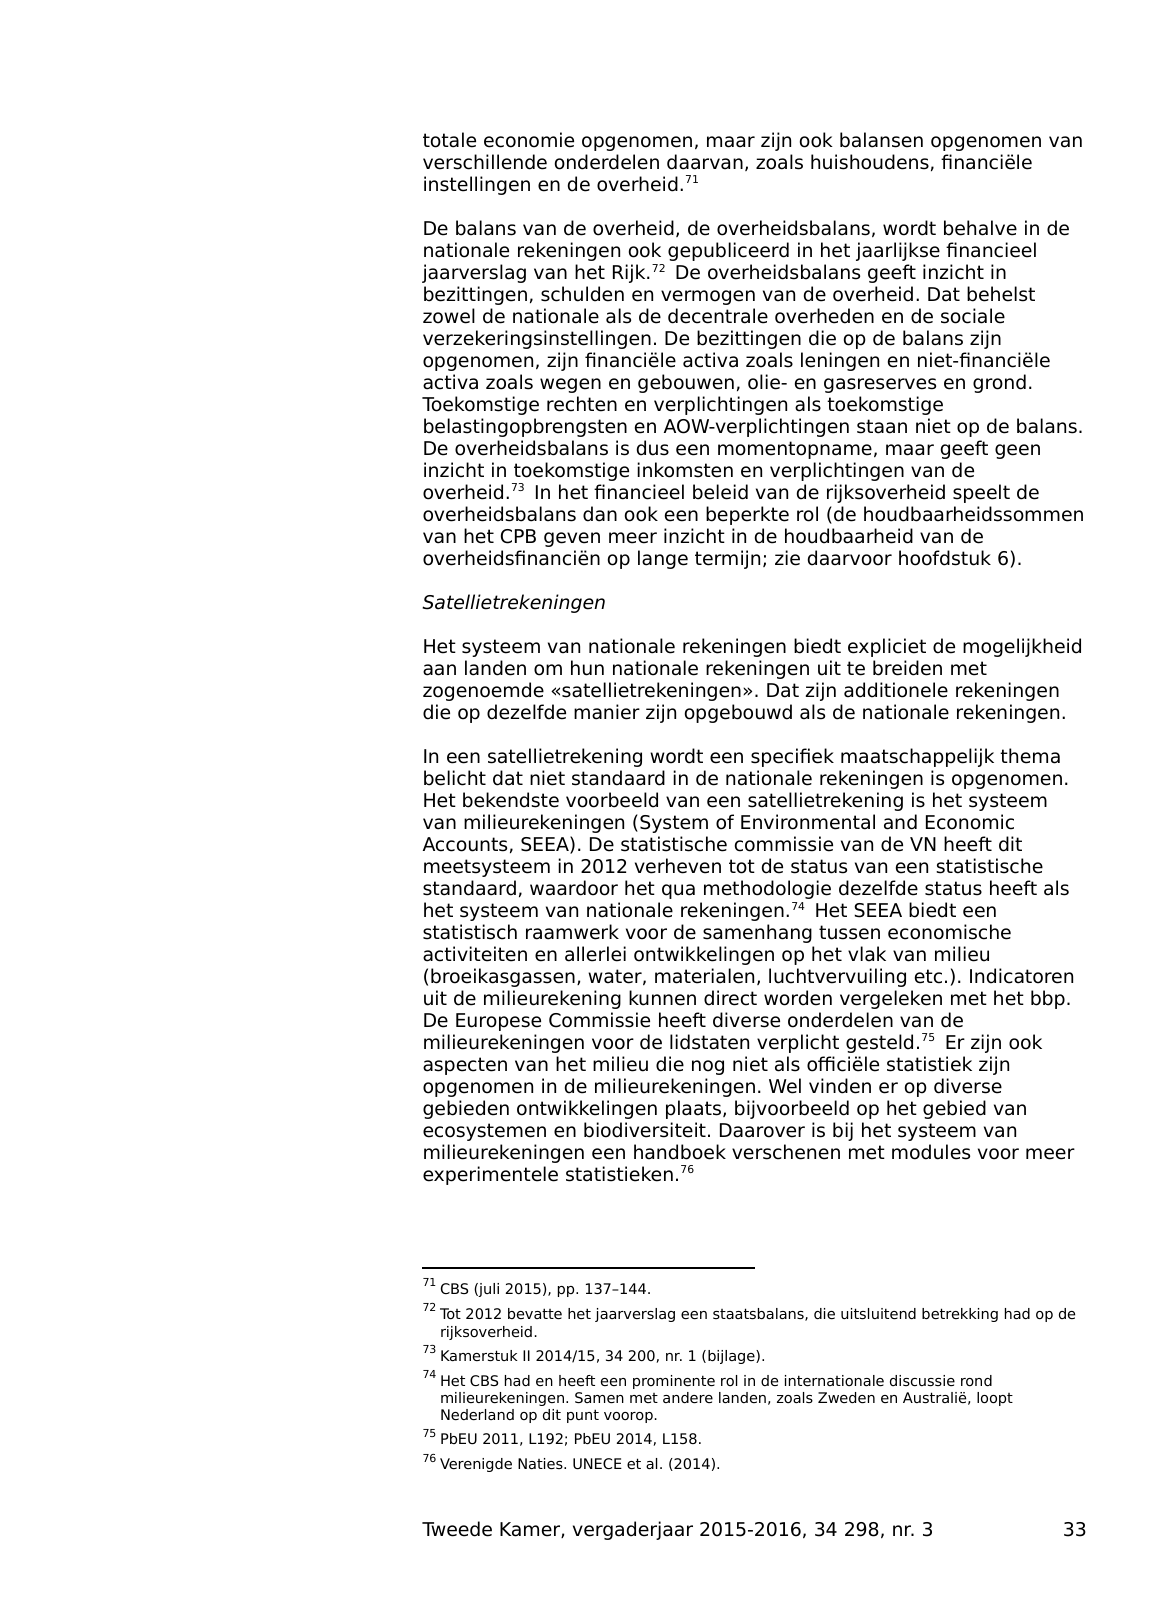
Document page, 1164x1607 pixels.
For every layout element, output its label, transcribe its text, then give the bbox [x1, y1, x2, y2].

text Tot 2012 bevatte het jaarverslag een staatsbalans, die uitsluitend betrekking had op de rijksoverheid. [422, 1302, 1087, 1341]
text De balans van de overheid, de overheidsbalans, wordt behalve in de nationale rekeningen ook gepubliceerd in het jaarlijkse financieel jaarverslag van het Rijk. De overheidsbalans geeft inzicht in bezittingen, schulden en vermogen van de overheid. Dat behelst zowel de nationale als de decentrale overheden en de sociale verzekeringsinstellingen. De bezittingen die op de balans zijn opgenomen, zijn financiële activa zoals leningen en niet-financiële activa zoals wegen en gebouwen, olie- en gasreserves en grond. Toekomstige rechten en verplichtingen als toekomstige belastingopbrengsten en AOW-verplichtingen staan niet op de balans. De overheidsbalans is dus een momentopname, maar geeft geen inzicht in toekomstige inkomsten en verplichtingen van de overheid. In het financieel beleid van de rijksoverheid speelt de overheidsbalans dan ook een beperkte rol (de houdbaarheidssommen van het CPB geven meer inzicht in de houdbaarheid van de overheidsfinanciën op lange termijn; zie daarvoor hoofdstuk 6). [422, 218, 1087, 570]
text Verenigde Naties. UNECE et al. (2014). [422, 1452, 1087, 1474]
text totale economie opgenomen, maar zijn ook balansen opgenomen van verschillende onderdelen daarvan, zoals huishoudens, financiële instellingen en de overheid. [422, 130, 1087, 196]
text Het systeem van nationale rekeningen biedt expliciet de mogelijkheid aan landen om hun nationale rekeningen uit te breiden met zogenoemde «satellietrekeningen». Dat zijn additionele rekeningen die op dezelfde manier zijn opgebouwd als de nationale rekeningen. [422, 636, 1087, 724]
text Kamerstuk II 2014/15, 34 200, nr. 1 (bijlage). [422, 1343, 1087, 1366]
text PbEU 2011, L192; PbEU 2014, L158. [422, 1427, 1087, 1449]
text Het CBS had en heeft een prominente rol in de internationale discussie rond milieurekeningen. Samen met andere landen, zoals Zweden en Australië, loopt Nederland op dit punt voorop. [422, 1368, 1087, 1424]
text CBS (juli 2015), pp. 137–144. [422, 1277, 1087, 1299]
subtitle Satellietrekeningen [422, 592, 1087, 614]
text In een satellietrekening wordt een specifiek maatschappelijk thema belicht dat niet standaard in de nationale rekeningen is opgenomen. Het bekendste voorbeeld van een satellietrekening is het systeem van milieurekeningen (System of Environmental and Economic Accounts, SEEA). De statistische commissie van de VN heeft dit meetsysteem in 2012 verheven tot de status van een statistische standaard, waardoor het qua methodologie dezelfde status heeft als het systeem van nationale rekeningen. Het SEEA biedt een statistisch raamwerk voor de samenhang tussen economische activiteiten en allerlei ontwikkelingen op het vlak van milieu (broeikasgassen, water, materialen, luchtvervuiling etc.). Indicatoren uit de milieurekening kunnen direct worden vergeleken met het bbp. De Europese Commissie heeft diverse onderdelen van de milieurekeningen voor de lidstaten verplicht gesteld. Er zijn ook aspecten van het milieu die nog niet als officiële statistiek zijn opgenomen in de milieurekeningen. Wel vinden er op diverse gebieden ontwikkelingen plaats, bijvoorbeeld op het gebied van ecosystemen en biodiversiteit. Daarover is bij het systeem van milieurekeningen een handboek verschenen met modules voor meer experimentele statistieken. [422, 746, 1087, 1186]
